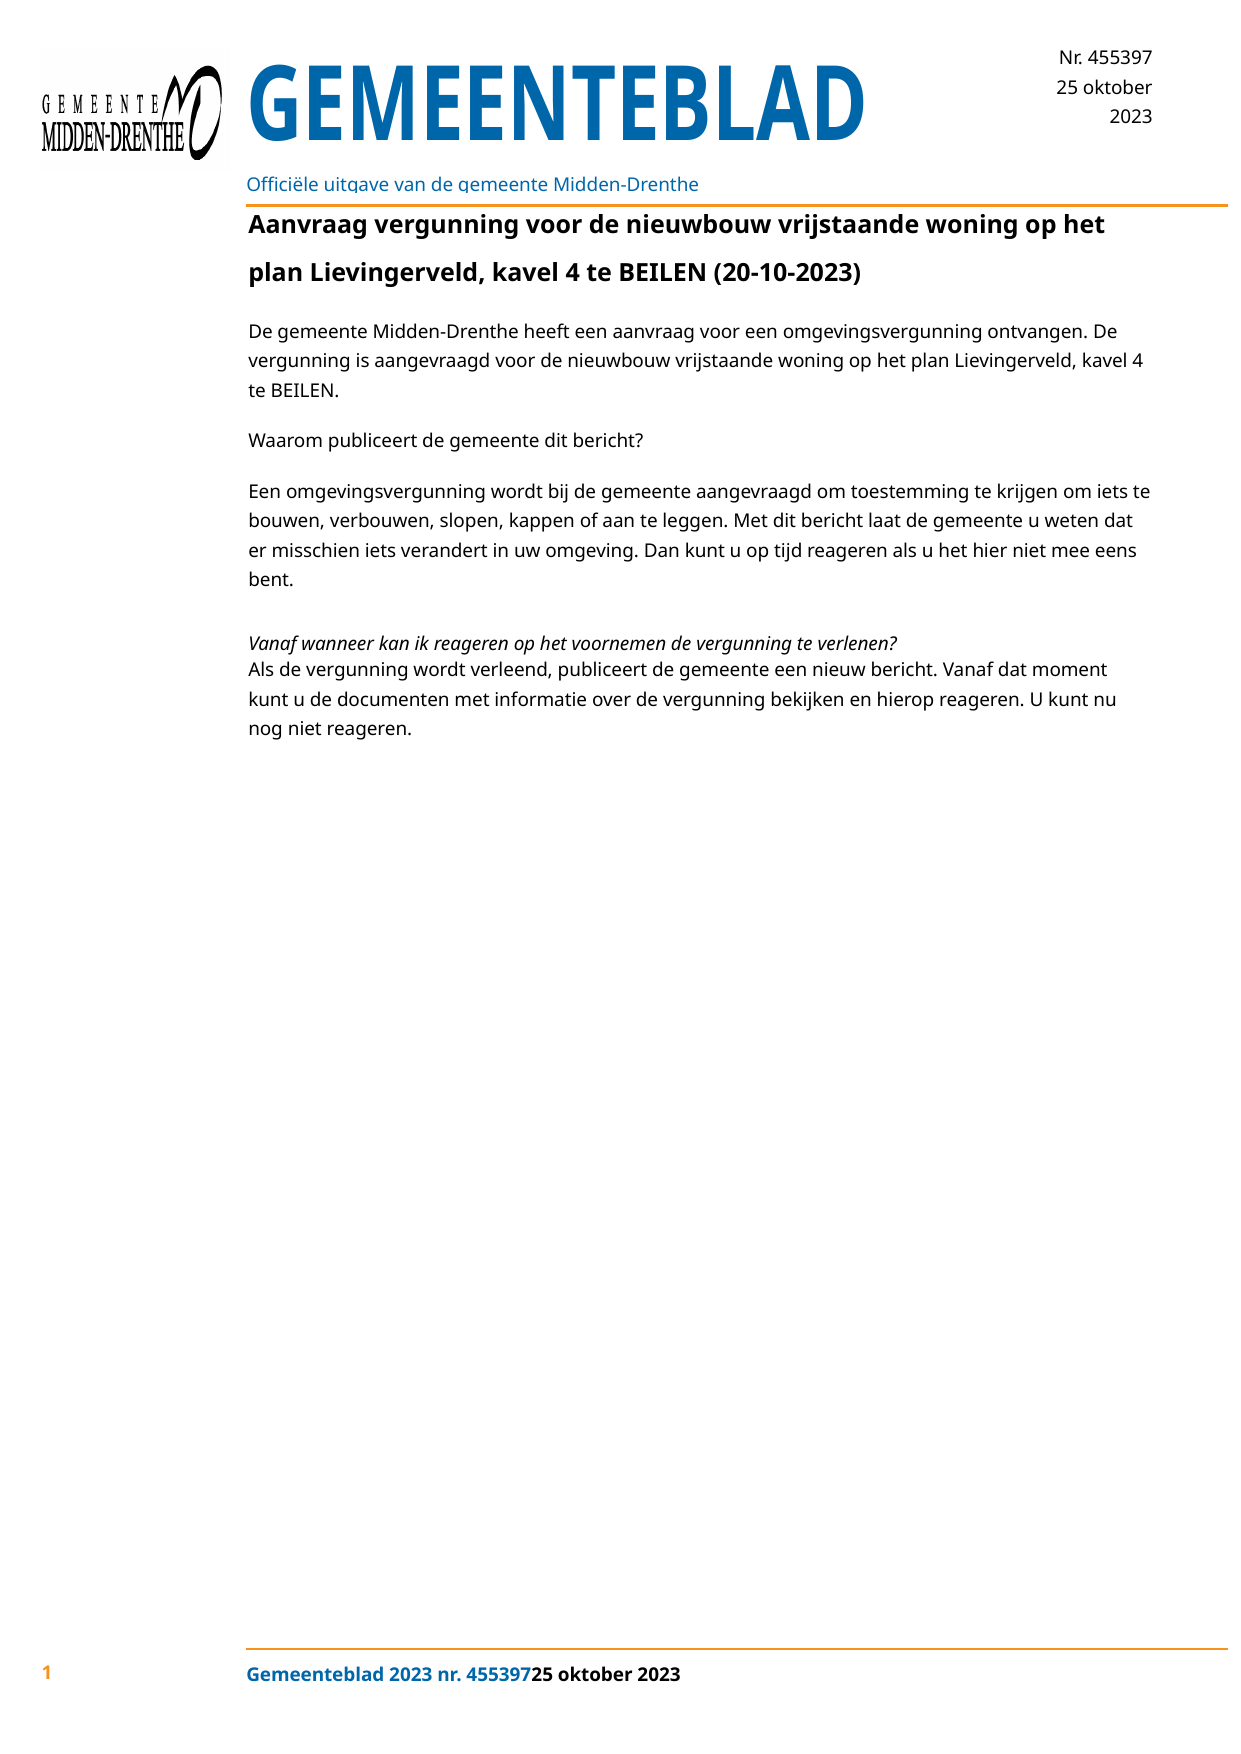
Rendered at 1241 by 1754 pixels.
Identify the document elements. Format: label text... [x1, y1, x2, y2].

text De gemeente Midden-Drenthe heeft een aanvraag voor een omgevingsvergunning ontvangen. De vergunning is aangevraagd voor de nieuwbouw vrijstaande woning op het plan Lievingerveld, kavel 4 te BEILEN. [248, 318, 1152, 403]
picture [41, 47, 231, 172]
text Waarom publiceert de gemeente dit bericht? [248, 427, 1152, 453]
text Een omgevingsvergunning wordt bij de gemeente aangevraagd om toestemming te krijgen om iets te bouwen, verbouwen, slopen, kappen of aan te leggen. Met dit bericht laat de gemeente u weten dat er misschien iets verandert in uw omgeving. Dan kunt u op tijd reageren als u het hier niet mee eens bent. [248, 478, 1152, 592]
text Vanaf wanneer kan ik reageren op het voornemen de vergunning te verlenen? [248, 631, 1152, 656]
text Aanvraag vergunning voor de nieuwbouw vrijstaande woning op het plan Lievingerveld, kavel 4 te BEILEN (20-10-2023) [248, 207, 1152, 288]
text Als de vergunning wordt verleend, publiceert de gemeente een nieuw bericht. Vanaf dat moment kunt u de documenten met informatie over de vergunning bekijken en hierop reageren. U kunt nu nog niet reageren. [248, 656, 1152, 741]
